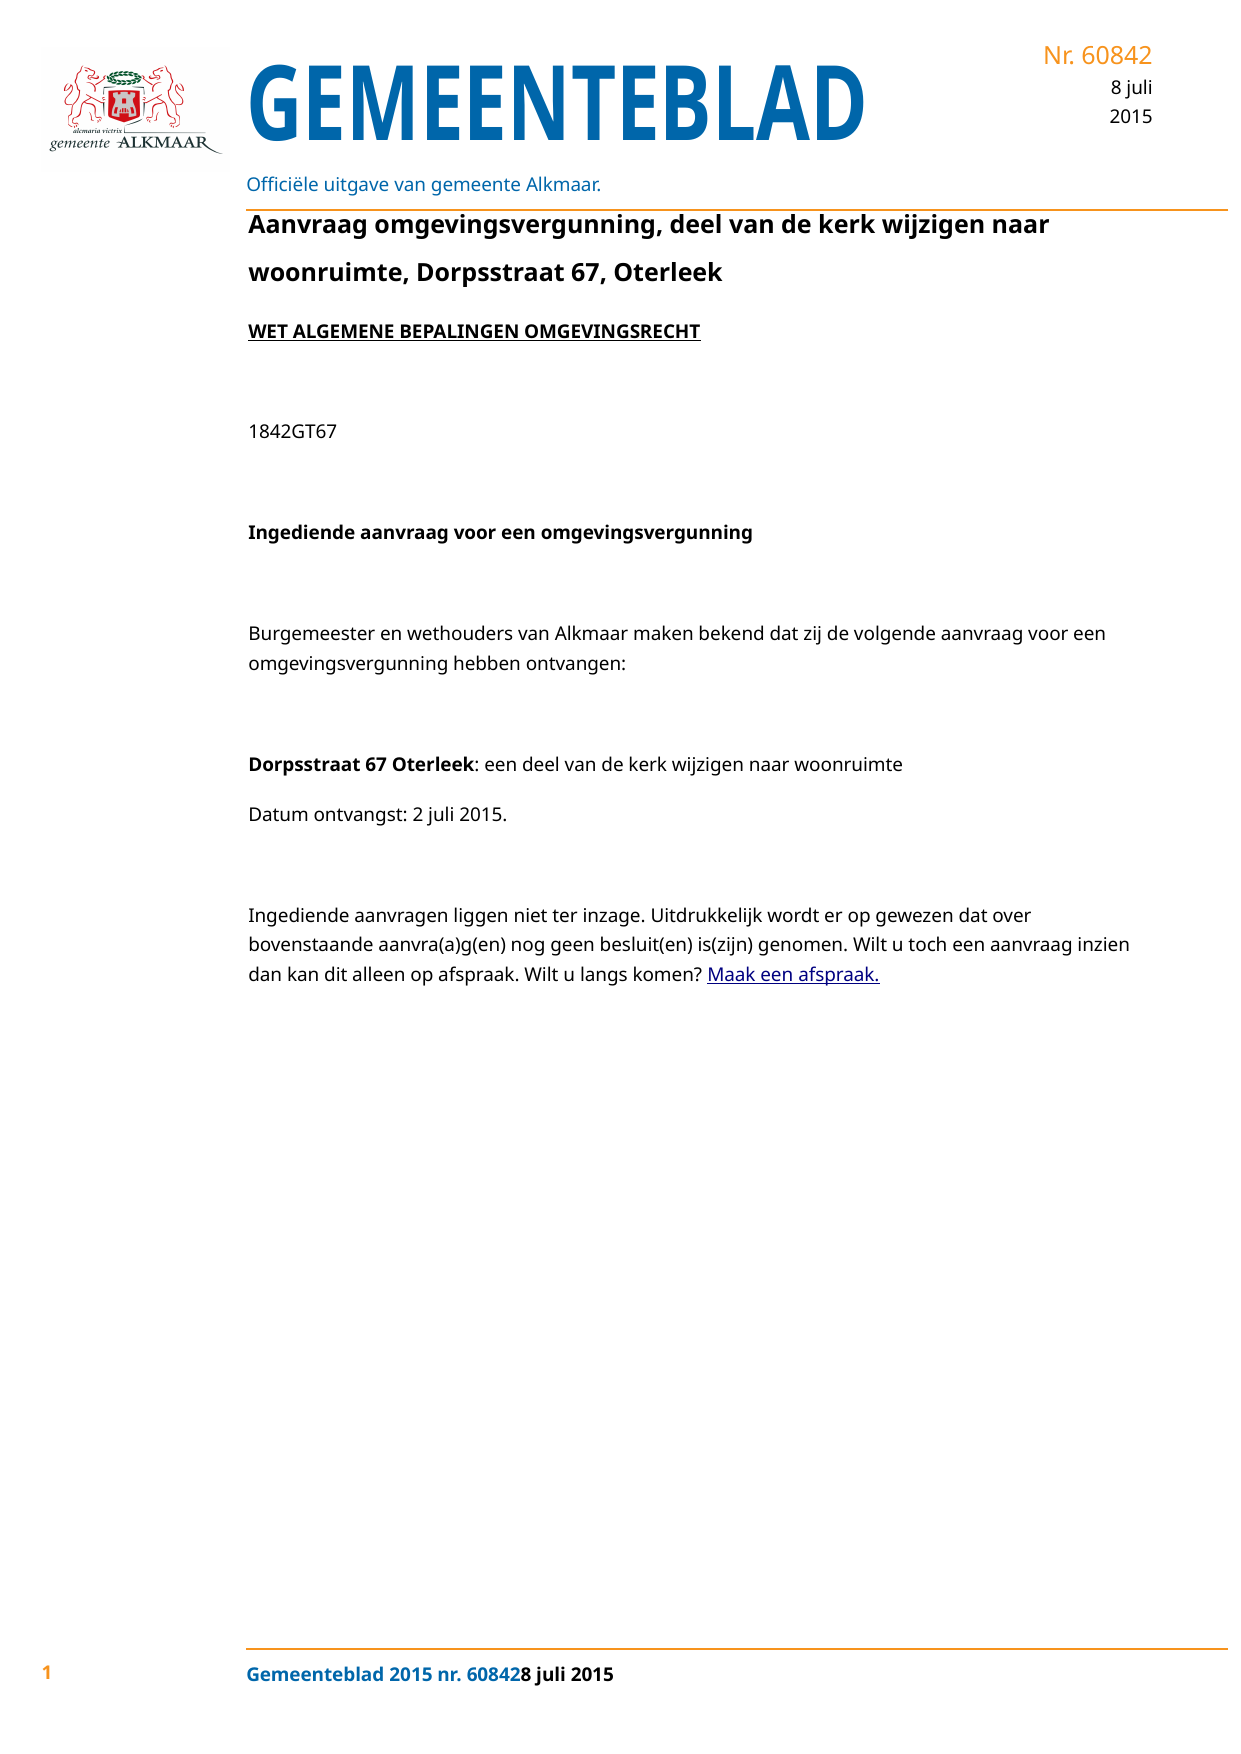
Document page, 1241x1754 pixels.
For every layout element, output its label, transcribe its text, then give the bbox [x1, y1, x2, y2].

text Aanvraag omgevingsvergunning, deel van de kerk wijzigen naar woonruimte, Dorpsstraat 67, Oterleek [248, 211, 1152, 288]
text Datum ontvangst: 2 juli 2015. [248, 801, 1152, 827]
text WET ALGEMENE BEPALINGEN OMGEVINGSRECHT [248, 318, 1152, 344]
text Ingediende aanvraag voor een omgevingsvergunning [248, 519, 1152, 545]
text Burgemeester en wethouders van Alkmaar maken bekend dat zij de volgende aanvraag voor een omgevingsvergunning hebben ontvangen: [248, 620, 1152, 676]
text 1842GT67 [248, 419, 1152, 444]
picture [41, 47, 231, 172]
text Ingediende aanvragen liggen niet ter inzage. Uitdrukkelijk wordt er op gewezen dat over bovenstaande aanvra(a)g(en) nog geen besluit(en) is(zijn) genomen. Wilt u toch een aanvraag inzien dan kan dit alleen op afspraak. Wilt u langs komen? Maak een afspraak. [248, 902, 1152, 987]
text Dorpsstraat 67 Oterleek: een deel van de kerk wijzigen naar woonruimte [248, 751, 1152, 777]
